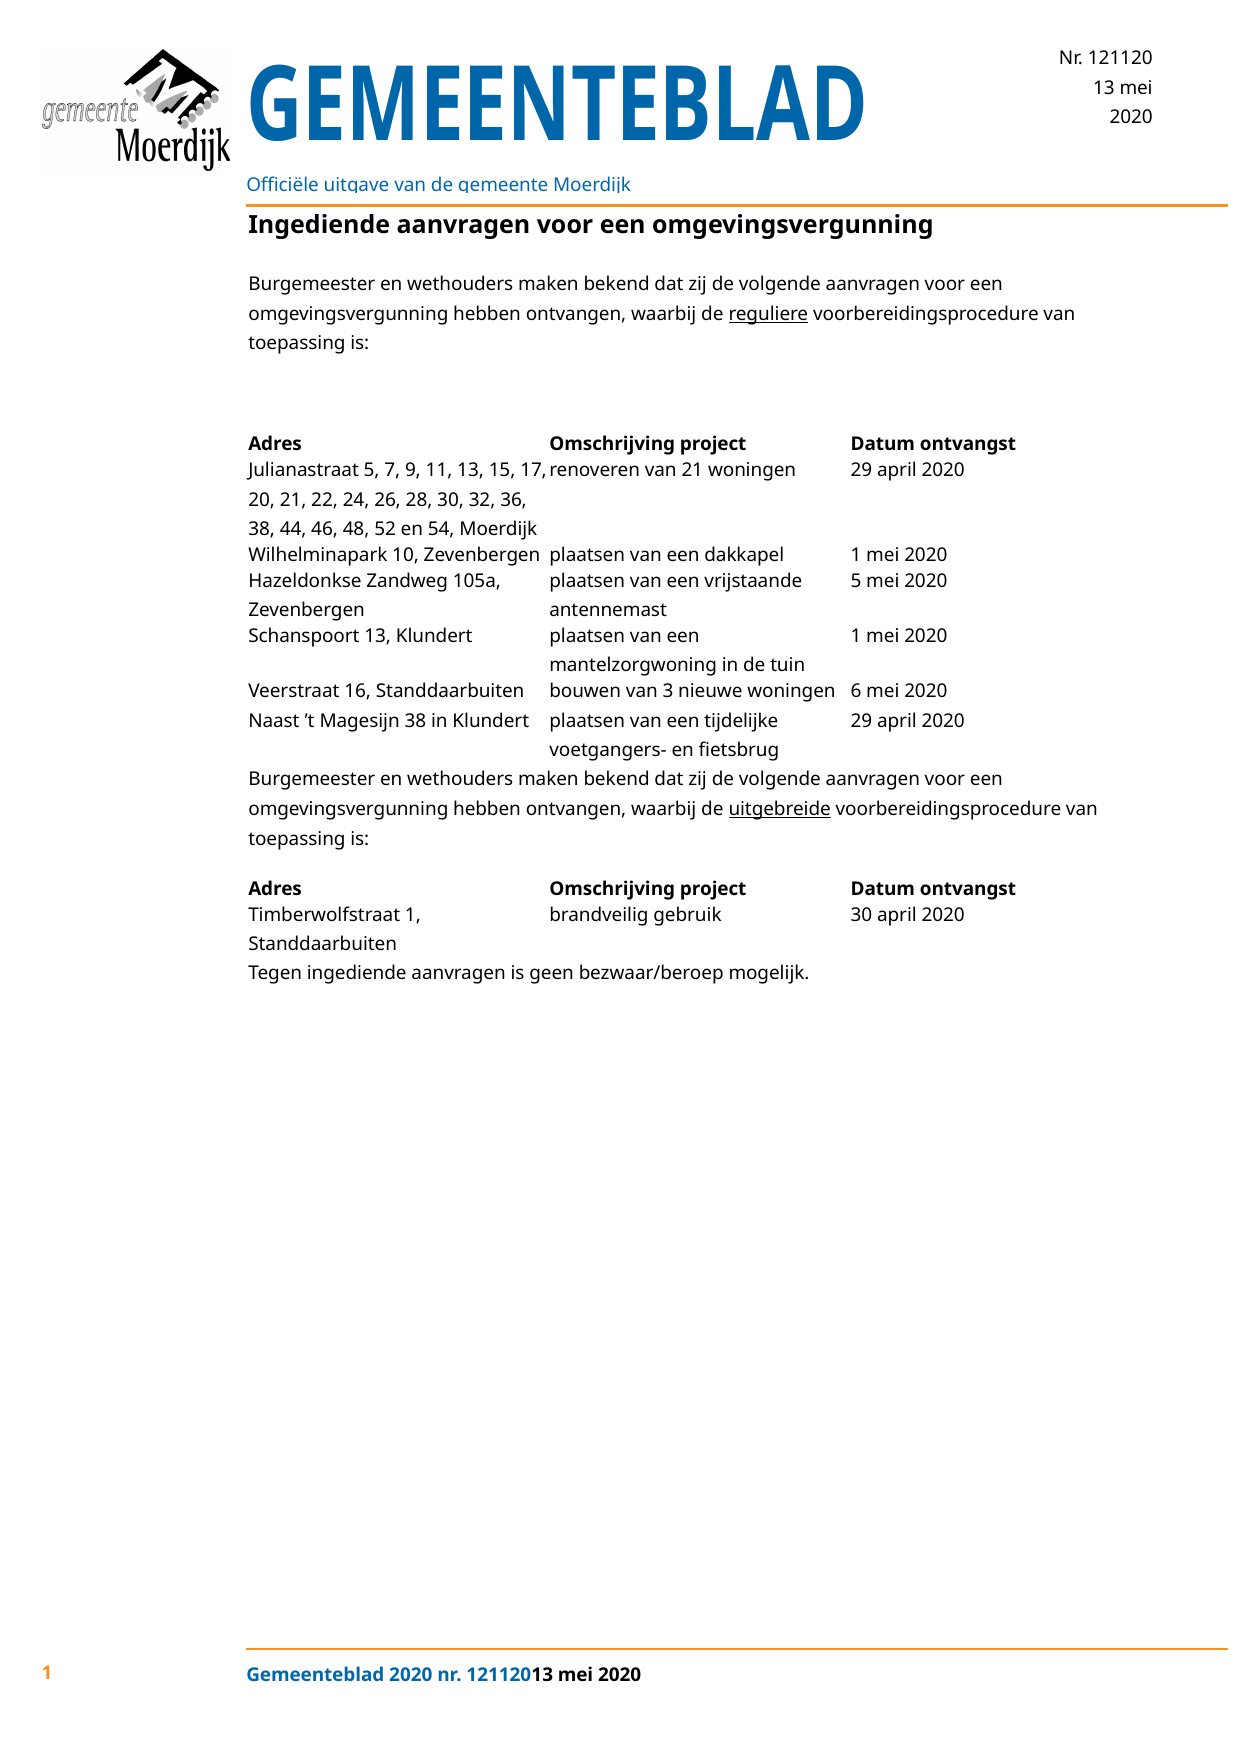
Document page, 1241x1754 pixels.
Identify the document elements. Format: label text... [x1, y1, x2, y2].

text Tegen ingediende aanvragen is geen bezwaar/beroep mogelijk. [248, 959, 1152, 985]
table_cell 29 april 2020 [850, 456, 1152, 541]
table_cell Schanspoort 13, Klundert [248, 622, 549, 677]
text Burgemeester en wethouders maken bekend dat zij de volgende aanvragen voor een omgevingsvergunning hebben ontvangen, waarbij de reguliere voorbereidingsprocedure van toepassing is: [248, 270, 1152, 355]
table_cell 6 mei 2020 29 april 2020 [850, 678, 1152, 762]
table_cell 5 mei 2020 [850, 567, 1152, 622]
table_cell brandveilig gebruik [549, 901, 850, 956]
table_cell 30 april 2020 [850, 901, 1152, 956]
table_header Omschrijving project [549, 430, 850, 456]
table_cell bouwen van 3 nieuwe woningen plaatsen van een tijdelijke voetgangers- en fietsbrug [549, 678, 850, 762]
table_cell 1 mei 2020 [850, 541, 1152, 567]
table_cell Timberwolfstraat 1, Standdaarbuiten [248, 901, 549, 956]
table_cell plaatsen van een mantelzorgwoning in de tuin [549, 622, 850, 677]
table_header Omschrijving project [549, 875, 850, 901]
text Ingediende aanvragen voor een omgevingsvergunning [248, 207, 1152, 241]
table_cell Veerstraat 16, Standdaarbuiten Naast ’t Magesijn 38 in Klundert [248, 678, 549, 762]
table_header Datum ontvangst [850, 430, 1152, 456]
table_header Adres [248, 875, 549, 901]
table_cell Hazeldonkse Zandweg 105a, Zevenbergen [248, 567, 549, 622]
picture [41, 47, 231, 172]
text Burgemeester en wethouders maken bekend dat zij de volgende aanvragen voor een omgevingsvergunning hebben ontvangen, waarbij de uitgebreide voorbereidingsprocedure van toepassing is: [248, 766, 1152, 850]
table_cell Julianastraat 5, 7, 9, 11, 13, 15, 17, 20, 21, 22, 24, 26, 28, 30, 32, 36, 38, 44, 46, 48, 52 en 54, Moerdijk [248, 456, 549, 541]
table_cell plaatsen van een vrijstaande antennemast [549, 567, 850, 622]
table_cell 1 mei 2020 [850, 622, 1152, 677]
table_cell renoveren van 21 woningen [549, 456, 850, 541]
table_header Datum ontvangst [850, 875, 1152, 901]
table_header Adres [248, 430, 549, 456]
table_cell plaatsen van een dakkapel [549, 541, 850, 567]
table_cell Wilhelminapark 10, Zevenbergen [248, 541, 549, 567]
